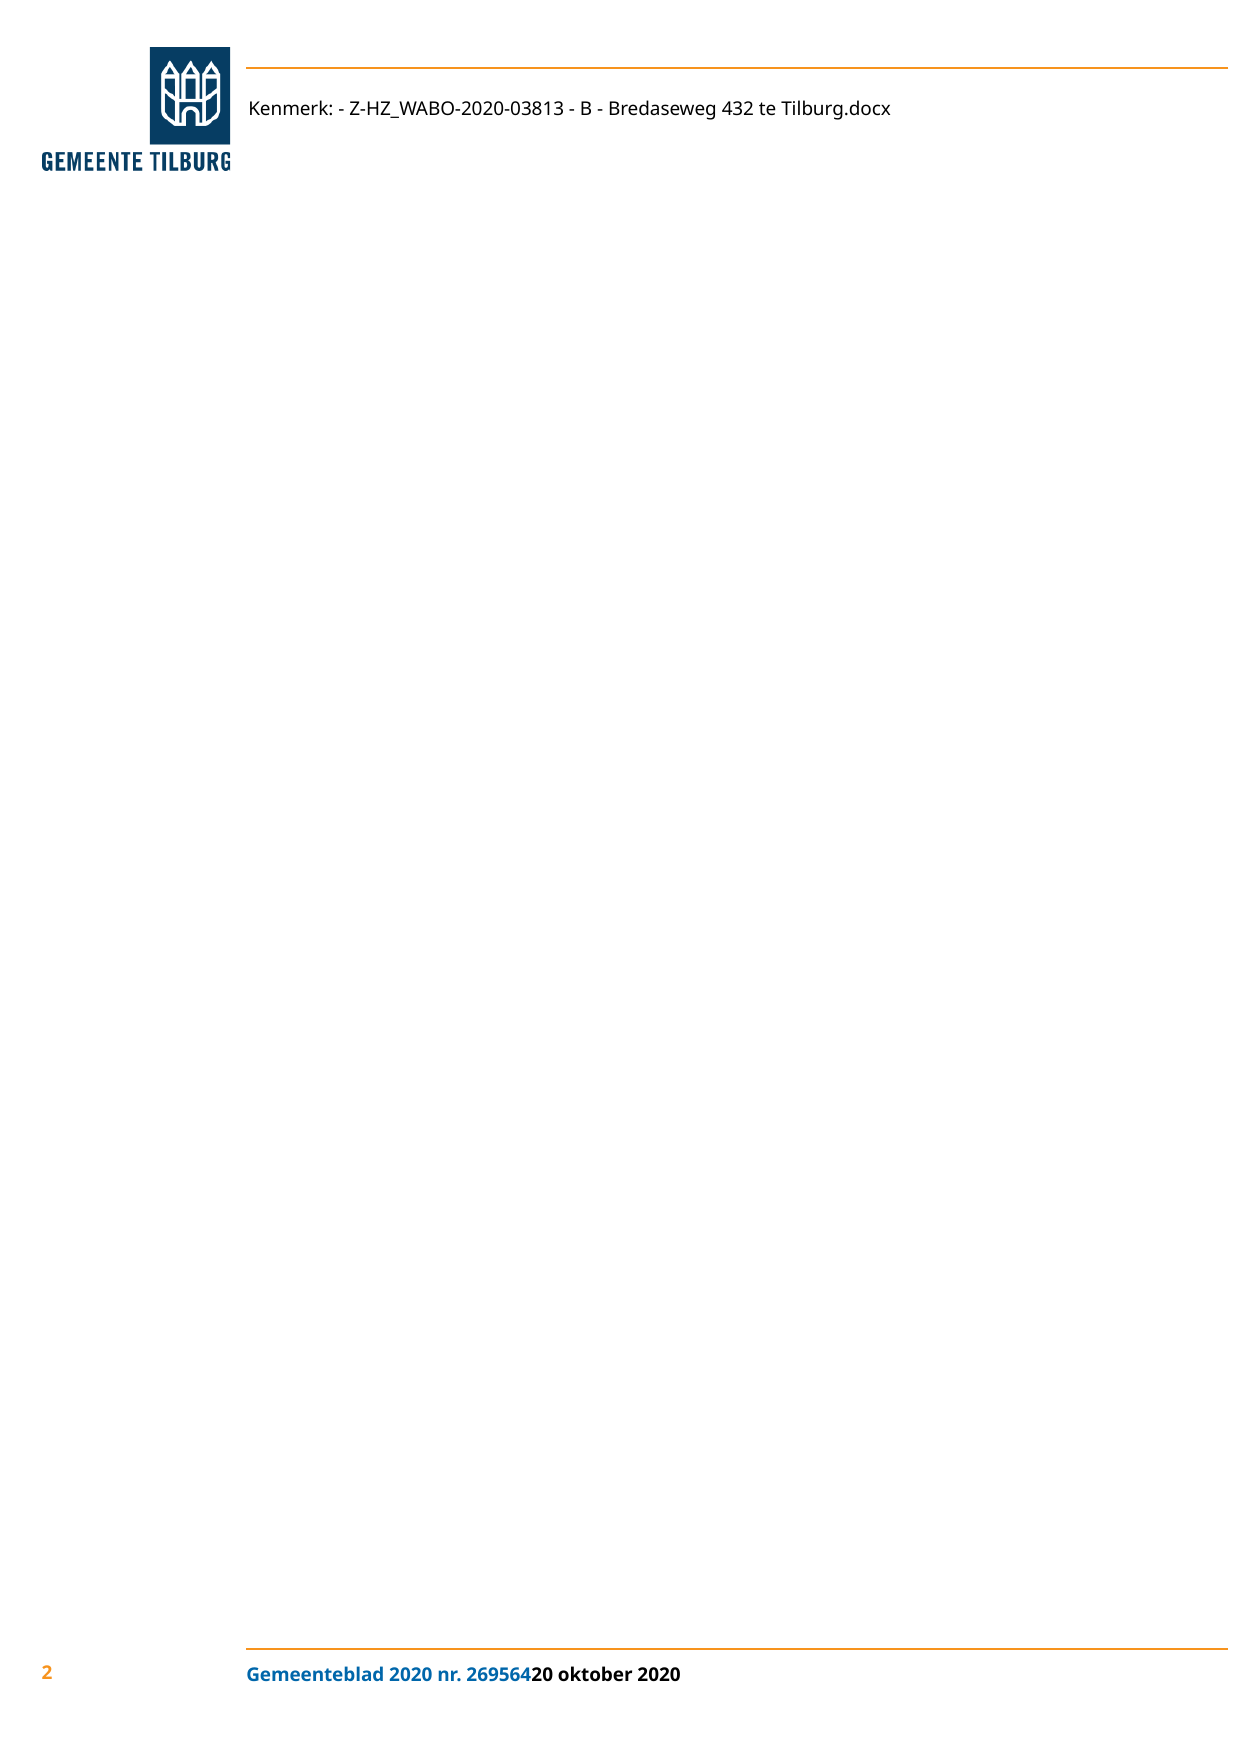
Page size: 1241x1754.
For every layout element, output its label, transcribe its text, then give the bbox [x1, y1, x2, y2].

text Kenmerk: - Z-HZ_WABO-2020-03813 - B - Bredaseweg 432 te Tilburg.docx [248, 95, 1152, 121]
picture [41, 47, 231, 172]
